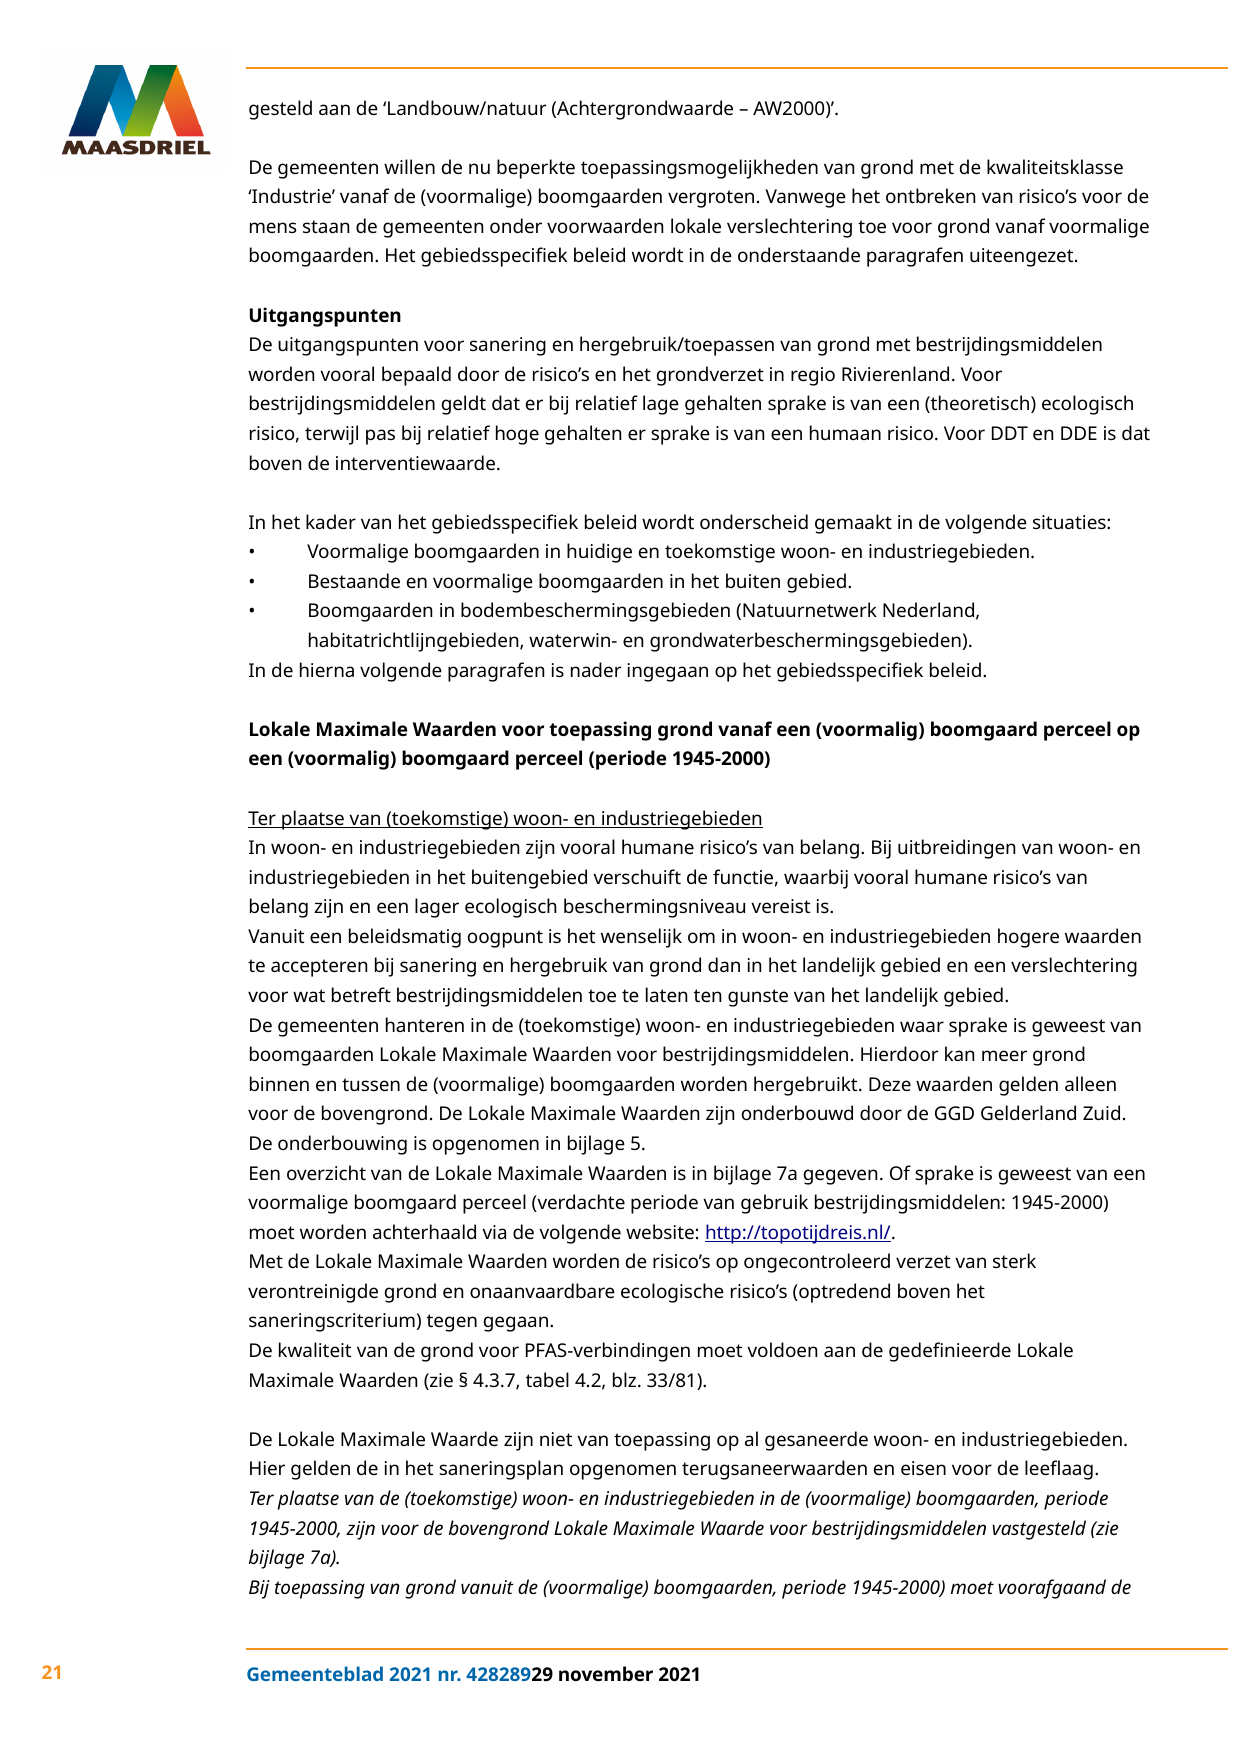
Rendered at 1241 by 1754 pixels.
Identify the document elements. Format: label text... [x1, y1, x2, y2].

text De kwaliteit van de grond voor PFAS-verbindingen moet voldoen aan de gedefinieerde Lokale Maximale Waarden (zie § 4.3.7, tabel 4.2, blz. 33/81). [248, 1337, 1152, 1393]
text gesteld aan de ‘Landbouw/natuur (Achtergrondwaarde – AW2000)’. [248, 95, 1152, 121]
text De Lokale Maximale Waarde zijn niet van toepassing op al gesaneerde woon- en industriegebieden. Hier gelden de in het saneringsplan opgenomen terugsaneerwaarden en eisen voor de leeflaag. [248, 1426, 1152, 1481]
text In de hierna volgende paragrafen is nader ingegaan op het gebiedsspecifiek beleid. [248, 657, 1152, 683]
text Vanuit een beleidsmatig oogpunt is het wenselijk om in woon- en industriegebieden hogere waarden te accepteren bij sanering en hergebruik van grond dan in het landelijk gebied en een verslechtering voor wat betreft bestrijdingsmiddelen toe te laten ten gunste van het landelijk gebied. [248, 923, 1152, 1008]
text De gemeenten hanteren in de (toekomstige) woon- en industriegebieden waar sprake is geweest van boomgaarden Lokale Maximale Waarden voor bestrijdingsmiddelen. Hierdoor kan meer grond binnen en tussen de (voormalige) boomgaarden worden hergebruikt. Deze waarden gelden alleen voor de bovengrond. De Lokale Maximale Waarden zijn onderbouwd door de GGD Gelderland Zuid. De onderbouwing is opgenomen in bijlage 5. [248, 1012, 1152, 1156]
text Lokale Maximale Waarden voor toepassing grond vanaf een (voormalig) boomgaard perceel op een (voormalig) boomgaard perceel (periode 1945-2000) [248, 716, 1152, 771]
text In het kader van het gebiedsspecifiek beleid wordt onderscheid gemaakt in de volgende situaties: [248, 509, 1152, 535]
picture [41, 47, 231, 172]
text Uitgangspunten [248, 302, 1152, 328]
list Voormalige boomgaarden in huidige en toekomstige woon- en industriegebieden. [248, 538, 1152, 564]
text De uitgangspunten voor sanering en hergebruik/toepassen van grond met bestrijdingsmiddelen worden vooral bepaald door de risico’s en het grondverzet in regio Rivierenland. Voor bestrijdingsmiddelen geldt dat er bij relatief lage gehalten sprake is van een (theoretisch) ecologisch risico, terwijl pas bij relatief hoge gehalten er sprake is van een humaan risico. Voor DDT en DDE is dat boven de interventiewaarde. [248, 331, 1152, 476]
text Met de Lokale Maximale Waarden worden de risico’s op ongecontroleerd verzet van sterk verontreinigde grond en onaanvaardbare ecologische risico’s (optredend boven het saneringscriterium) tegen gegaan. [248, 1248, 1152, 1333]
text De gemeenten willen de nu beperkte toepassingsmogelijkheden van grond met de kwaliteitsklasse ‘Industrie’ vanaf de (voormalige) boomgaarden vergroten. Vanwege het ontbreken van risico’s voor de mens staan de gemeenten onder voorwaarden lokale verslechtering toe voor grond vanaf voormalige boomgaarden. Het gebiedsspecifiek beleid wordt in de onderstaande paragrafen uiteengezet. [248, 154, 1152, 268]
text In woon- en industriegebieden zijn vooral humane risico’s van belang. Bij uitbreidingen van woon- en industriegebieden in het buitengebied verschuift de functie, waarbij vooral humane risico’s van belang zijn en een lager ecologisch beschermingsniveau vereist is. [248, 834, 1152, 919]
list Bestaande en voormalige boomgaarden in het buiten gebied. [248, 568, 1152, 594]
table_header Ter plaatse van de (toekomstige) woon- en industriegebieden in de (voormalige) boomgaarden, periode 1945-2000, zijn voor de bovengrond Lokale Maximale Waarde voor bestrijdingsmiddelen vastgesteld (zie bijlage 7a). Bij toepassing van grond vanuit de (voormalige) boomgaarden, periode 1945-2000) moet voorafgaand de [248, 1485, 1152, 1600]
text Een overzicht van de Lokale Maximale Waarden is in bijlage 7a gegeven. Of sprake is geweest van een voormalige boomgaard perceel (verdachte periode van gebruik bestrijdingsmiddelen: 1945-2000) moet worden achterhaald via de volgende website: http://topotijdreis.nl/. [248, 1160, 1152, 1245]
text Ter plaatse van (toekomstige) woon- en industriegebieden [248, 805, 1152, 831]
list Boomgaarden in bodembeschermingsgebieden (Natuurnetwerk Nederland, habitatrichtlijngebieden, waterwin- en grondwaterbeschermingsgebieden). [248, 598, 1152, 653]
